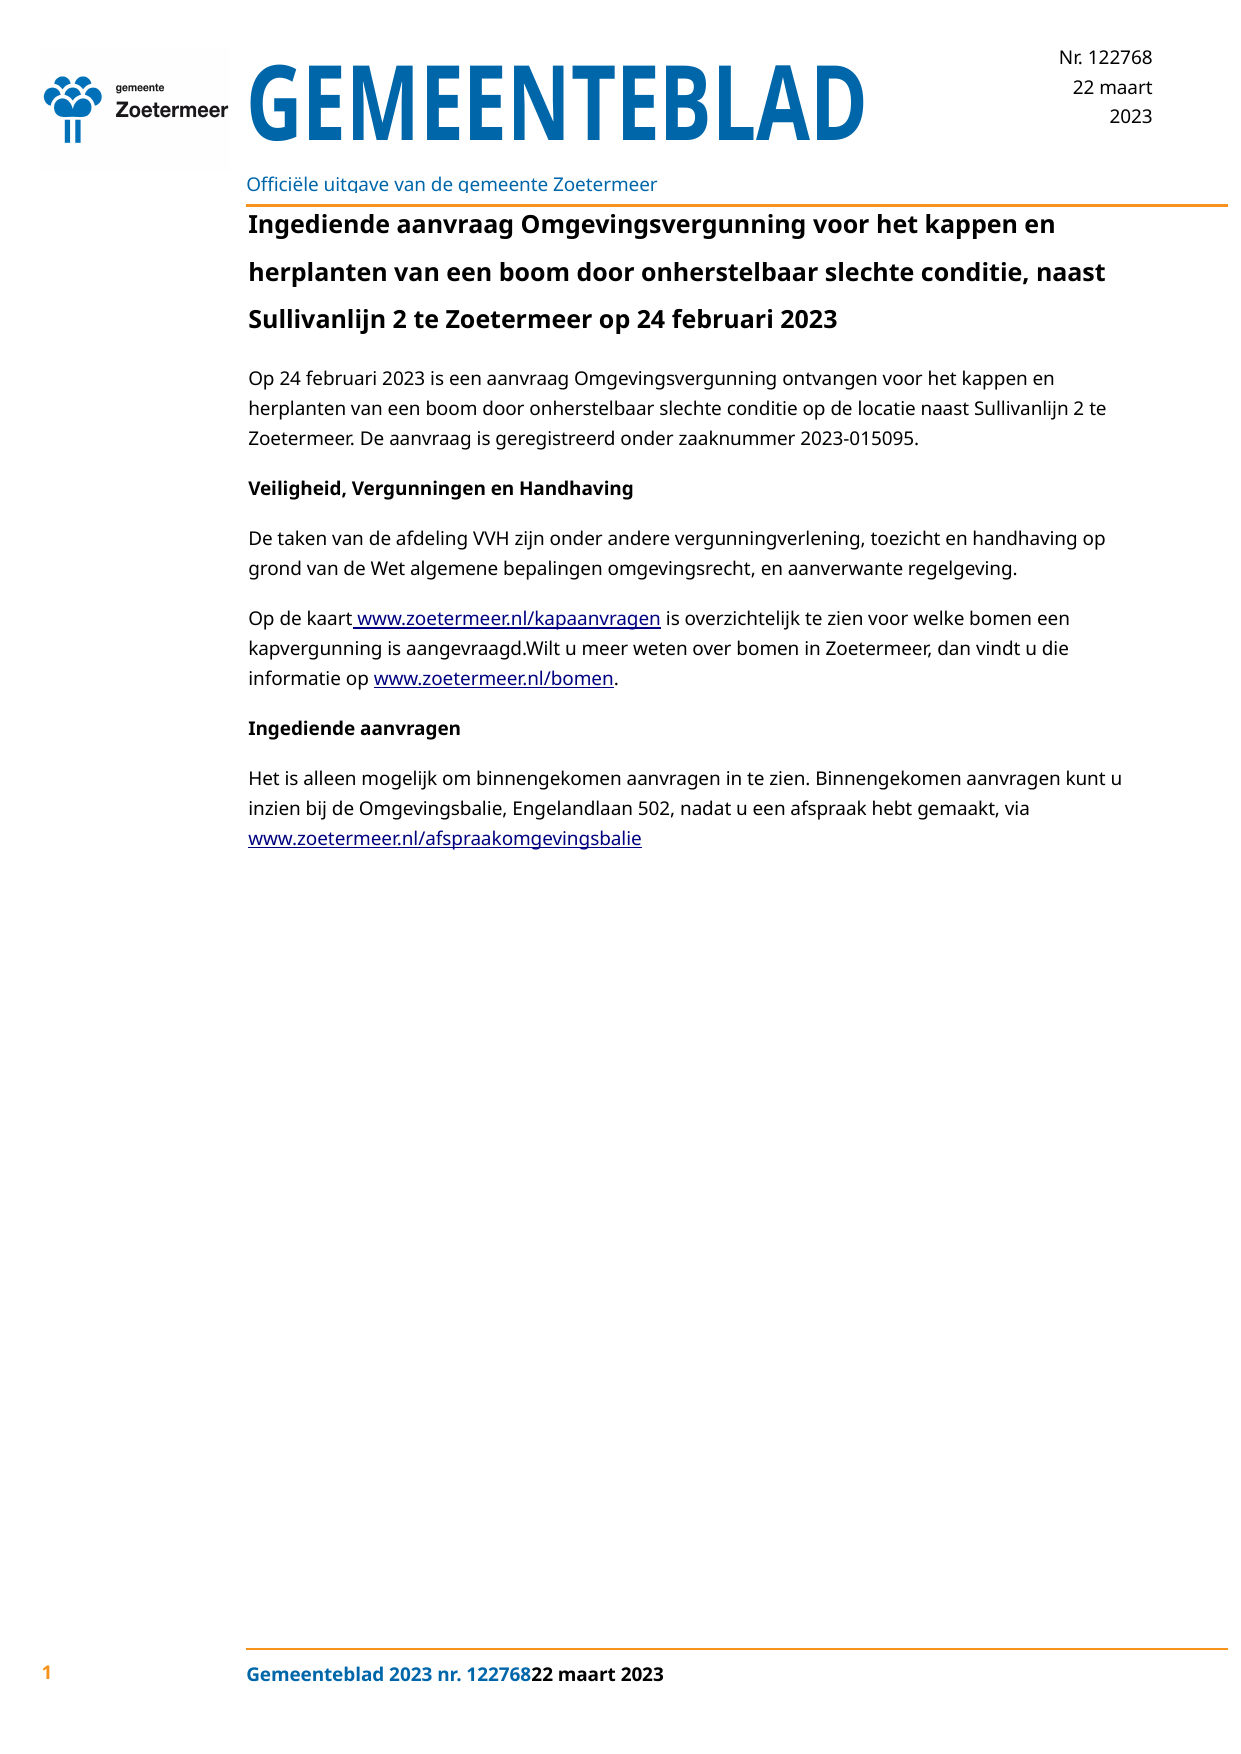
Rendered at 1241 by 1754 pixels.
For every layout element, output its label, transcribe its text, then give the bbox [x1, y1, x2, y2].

text Ingediende aanvraag Omgevingsvergunning voor het kappen en herplanten van een boom door onherstelbaar slechte conditie, naast Sullivanlijn 2 te Zoetermeer op 24 februari 2023 [248, 207, 1152, 336]
text Ingediende aanvragen [248, 715, 1152, 741]
text Het is alleen mogelijk om binnengekomen aanvragen in te zien. Binnengekomen aanvragen kunt u inzien bij de Omgevingsbalie, Engelandlaan 502, nadat u een afspraak hebt gemaakt, via www.zoetermeer.nl/afspraakomgevingsbalie [248, 766, 1152, 850]
text Op 24 februari 2023 is een aanvraag Omgevingsvergunning ontvangen voor het kappen en herplanten van een boom door onherstelbaar slechte conditie op de locatie naast Sullivanlijn 2 te Zoetermeer. De aanvraag is geregistreerd onder zaaknummer 2023-015095. [248, 366, 1152, 450]
text Op de kaart www.zoetermeer.nl/kapaanvragen is overzichtelijk te zien voor welke bomen een kapvergunning is aangevraagd.Wilt u meer weten over bomen in Zoetermeer, dan vindt u die informatie op www.zoetermeer.nl/bomen. [248, 606, 1152, 690]
picture [41, 47, 231, 172]
text De taken van de afdeling VVH zijn onder andere vergunningverlening, toezicht en handhaving op grond van de Wet algemene bepalingen omgevingsrecht, en aanverwante regelgeving. [248, 526, 1152, 581]
text Veiligheid, Vergunningen en Handhaving [248, 475, 1152, 501]
